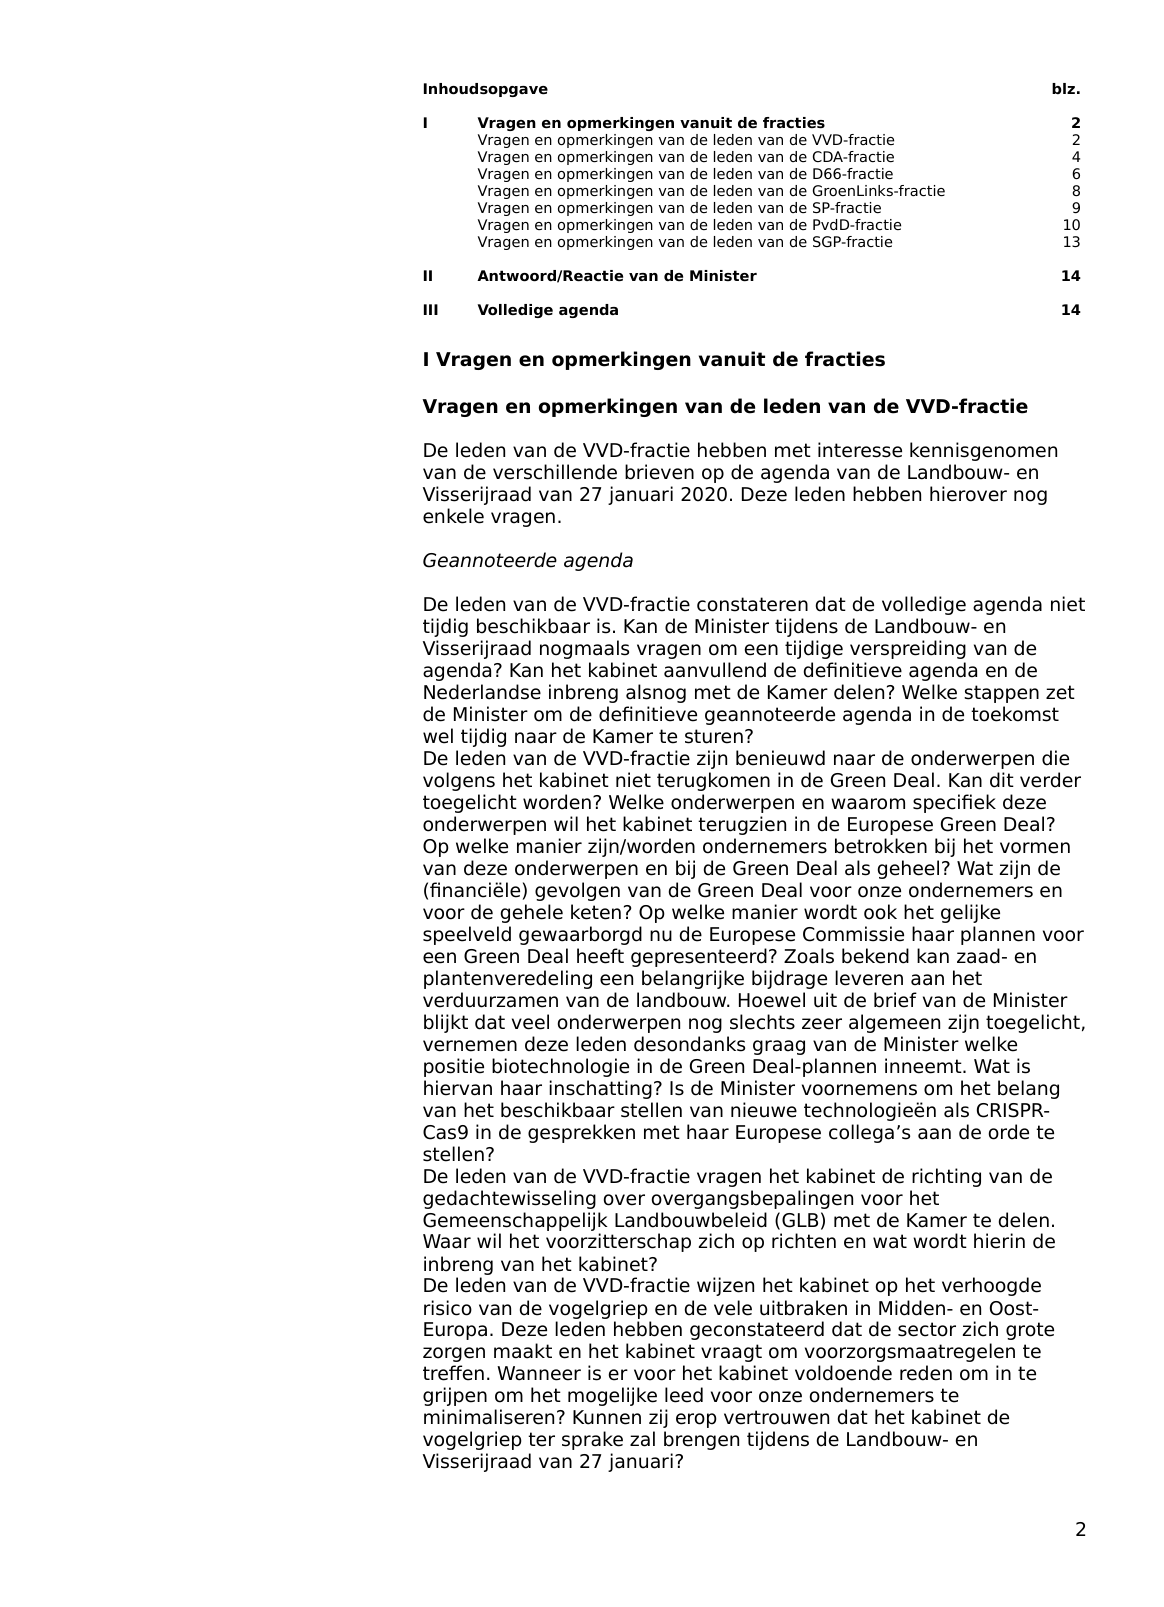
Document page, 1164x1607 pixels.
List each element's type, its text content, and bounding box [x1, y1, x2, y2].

table_cell 13 [1003, 234, 1087, 251]
table_cell 14 [1003, 268, 1087, 285]
text De leden van de VVD-fractie zijn benieuwd naar de onderwerpen die volgens het kabinet niet terugkomen in de Green Deal. Kan dit verder toegelicht worden? Welke onderwerpen en waarom specifiek deze onderwerpen wil het kabinet terugzien in de Europese Green Deal? Op welke manier zijn/worden ondernemers betrokken bij het vormen van deze onderwerpen en bij de Green Deal als geheel? Wat zijn de (financiële) gevolgen van de Green Deal voor onze ondernemers en voor de gehele keten? Op welke manier wordt ook het gelijke speelveld gewaarborgd nu de Europese Commissie haar plannen voor een Green Deal heeft gepresenteerd? Zoals bekend kan zaad- en plantenveredeling een belangrijke bijdrage leveren aan het verduurzamen van de landbouw. Hoewel uit de brief van de Minister blijkt dat veel onderwerpen nog slechts zeer algemeen zijn toegelicht, vernemen deze leden desondanks graag van de Minister welke positie biotechnologie in de Green Deal-plannen inneemt. Wat is hiervan haar inschatting? Is de Minister voornemens om het belang van het beschikbaar stellen van nieuwe technologieën als CRISPR-Cas9 in de gesprekken met haar Europese collega’s aan de orde te stellen? [422, 748, 1087, 1166]
table_header blz. [1003, 81, 1087, 98]
table_cell Vragen en opmerkingen van de leden van de D66-fractie [471, 166, 1003, 183]
table_cell [422, 183, 471, 200]
table_cell Vragen en opmerkingen van de leden van de SGP-fractie [471, 234, 1003, 251]
text De leden van de VVD-fractie constateren dat de volledige agenda niet tijdig beschikbaar is. Kan de Minister tijdens de Landbouw- en Visserijraad nogmaals vragen om een tijdige verspreiding van de agenda? Kan het kabinet aanvullend de definitieve agenda en de Nederlandse inbreng alsnog met de Kamer delen? Welke stappen zet de Minister om de definitieve geannoteerde agenda in de toekomst wel tijdig naar de Kamer te sturen? [422, 594, 1087, 748]
table_cell 2 [1003, 115, 1087, 132]
table_cell [422, 132, 471, 149]
table_cell Vragen en opmerkingen van de leden van de GroenLinks-fractie [471, 183, 1003, 200]
table_cell III [422, 302, 471, 319]
table_cell II [422, 268, 471, 285]
table_cell Vragen en opmerkingen van de leden van de VVD-fractie [471, 132, 1003, 149]
table_cell 10 [1003, 217, 1087, 234]
text De leden van de VVD-fractie hebben met interesse kennisgenomen van de verschillende brieven op de agenda van de Landbouw- en Visserijraad van 27 januari 2020. Deze leden hebben hierover nog enkele vragen. [422, 440, 1087, 528]
table_cell Vragen en opmerkingen van de leden van de CDA-fractie [471, 149, 1003, 166]
text De leden van de VVD-fractie wijzen het kabinet op het verhoogde risico van de vogelgriep en de vele uitbraken in Midden- en Oost-Europa. Deze leden hebben geconstateerd dat de sector zich grote zorgen maakt en het kabinet vraagt om voorzorgsmaatregelen te treffen. Wanneer is er voor het kabinet voldoende reden om in te grijpen om het mogelijke leed voor onze ondernemers te minimaliseren? Kunnen zij erop vertrouwen dat het kabinet de vogelgriep ter sprake zal brengen tijdens de Landbouw- en Visserijraad van 27 januari? [422, 1275, 1087, 1473]
subtitle I Vragen en opmerkingen vanuit de fracties [422, 349, 1087, 371]
table_cell Vragen en opmerkingen vanuit de fracties [471, 115, 1003, 132]
table_header Inhoudsopgave [422, 81, 1003, 98]
subtitle Geannoteerde agenda [422, 550, 1087, 572]
table_cell [422, 285, 1087, 302]
text De leden van de VVD-fractie vragen het kabinet de richting van de gedachtewisseling over overgangsbepalingen voor het Gemeenschappelijk Landbouwbeleid (GLB) met de Kamer te delen. Waar wil het voorzitterschap zich op richten en wat wordt hierin de inbreng van het kabinet? [422, 1166, 1087, 1275]
table_cell Vragen en opmerkingen van de leden van de SP-fractie [471, 200, 1003, 217]
table_cell 4 [1003, 149, 1087, 166]
table_cell [422, 217, 471, 234]
table_cell 9 [1003, 200, 1087, 217]
table_cell 8 [1003, 183, 1087, 200]
table_cell [422, 251, 1087, 268]
table_cell 2 [1003, 132, 1087, 149]
table_cell 14 [1003, 302, 1087, 319]
table_cell Antwoord/Reactie van de Minister [471, 268, 1003, 285]
table_cell [422, 98, 1087, 115]
subtitle Vragen en opmerkingen van de leden van de VVD-fractie [422, 396, 1087, 418]
table_cell [422, 149, 471, 166]
table_cell [422, 200, 471, 217]
table_cell Volledige agenda [471, 302, 1003, 319]
table_cell I [422, 115, 471, 132]
table_cell 6 [1003, 166, 1087, 183]
table_cell [422, 166, 471, 183]
table_cell [422, 234, 471, 251]
table_cell Vragen en opmerkingen van de leden van de PvdD-fractie [471, 217, 1003, 234]
